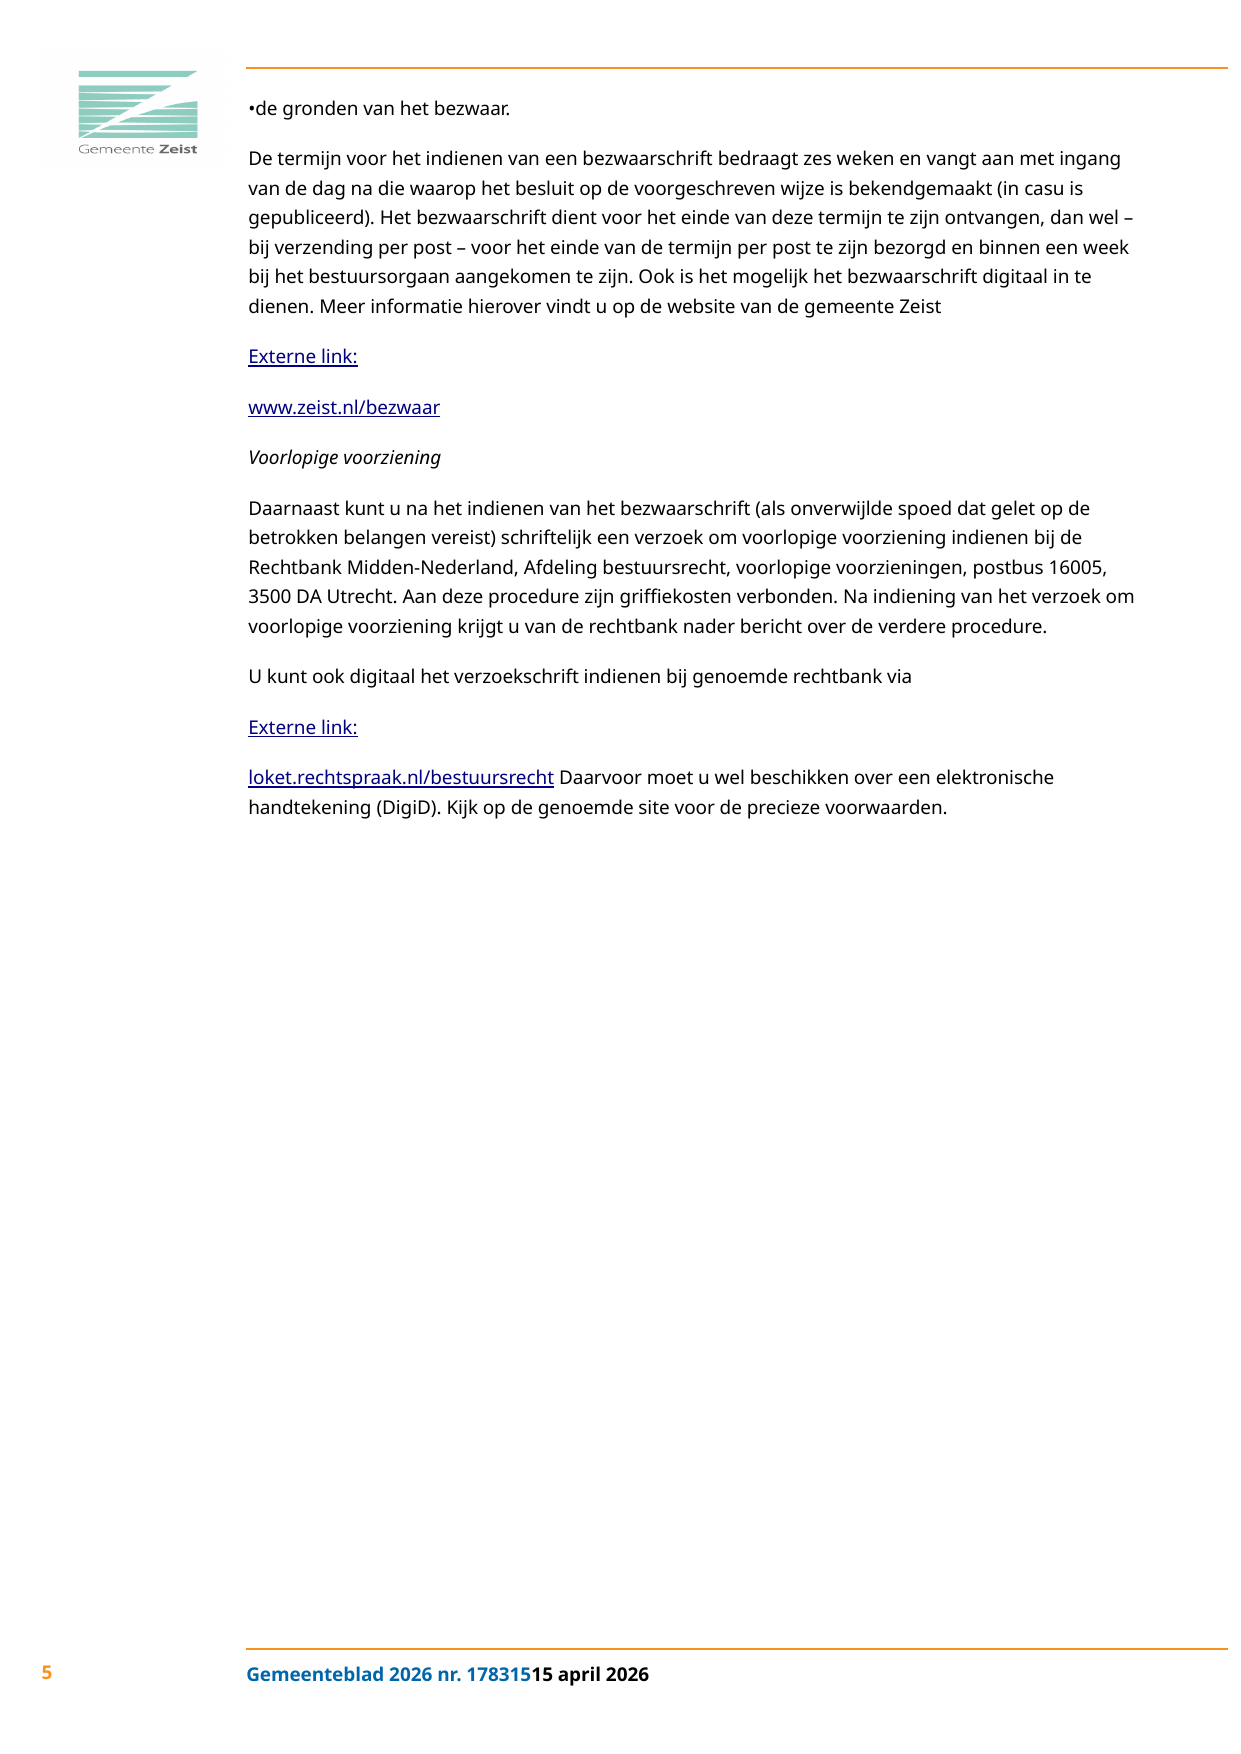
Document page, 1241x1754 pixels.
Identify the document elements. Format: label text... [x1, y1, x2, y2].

picture [41, 47, 231, 172]
text •de gronden van het bezwaar. [248, 95, 1152, 121]
text loket.rechtspraak.nl/bestuursrecht Daarvoor moet u wel beschikken over een elektronische handtekening (DigiD). Kijk op de genoemde site voor de precieze voorwaarden. [248, 764, 1152, 820]
text Externe link: [248, 343, 1152, 369]
text www.zeist.nl/bezwaar [248, 394, 1152, 420]
text Daarnaast kunt u na het indienen van het bezwaarschrift (als onverwijlde spoed dat gelet op de betrokken belangen vereist) schriftelijk een verzoek om voorlopige voorziening indienen bij de Rechtbank Midden-Nederland, Afdeling bestuursrecht, voorlopige voorzieningen, postbus 16005, 3500 DA Utrecht. Aan deze procedure zijn griffiekosten verbonden. Na indiening van het verzoek om voorlopige voorziening krijgt u van de rechtbank nader bericht over de verdere procedure. [248, 495, 1152, 639]
text Voorlopige voorziening [248, 444, 1152, 470]
text De termijn voor het indienen van een bezwaarschrift bedraagt zes weken en vangt aan met ingang van de dag na die waarop het besluit op de voorgeschreven wijze is bekendgemaakt (in casu is gepubliceerd). Het bezwaarschrift dient voor het einde van deze termijn te zijn ontvangen, dan wel – bij verzending per post – voor het einde van de termijn per post te zijn bezorgd en binnen een week bij het bestuursorgaan aangekomen te zijn. Ook is het mogelijk het bezwaarschrift digitaal in te dienen. Meer informatie hierover vindt u op de website van de gemeente Zeist [248, 145, 1152, 319]
text U kunt ook digitaal het verzoekschrift indienen bij genoemde rechtbank via [248, 663, 1152, 689]
text Externe link: [248, 714, 1152, 740]
